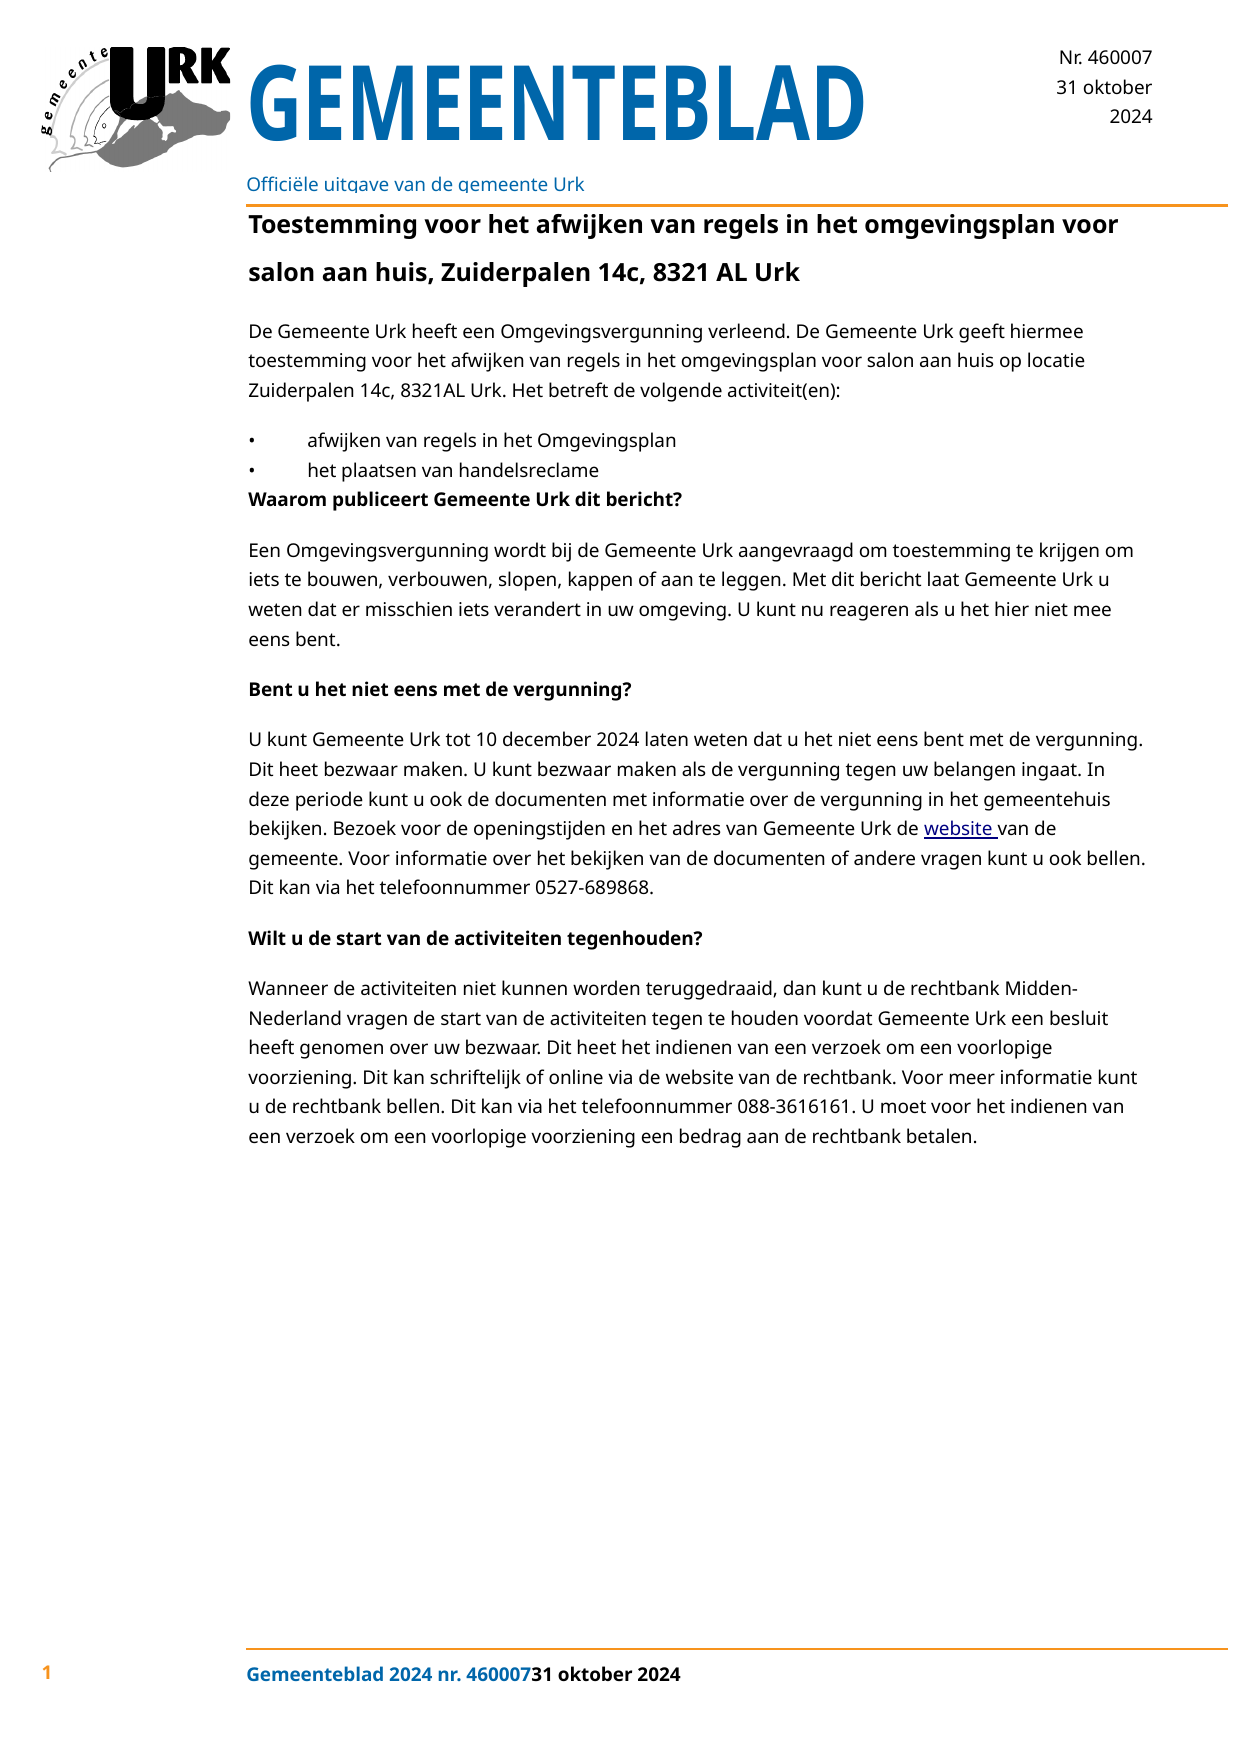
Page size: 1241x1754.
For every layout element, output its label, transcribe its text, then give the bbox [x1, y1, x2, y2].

list afwijken van regels in het Omgevingsplan [248, 427, 1152, 453]
text De Gemeente Urk heeft een Omgevingsvergunning verleend. De Gemeente Urk geeft hiermee toestemming voor het afwijken van regels in het omgevingsplan voor salon aan huis op locatie Zuiderpalen 14c, 8321AL Urk. Het betreft de volgende activiteit(en): [248, 318, 1152, 403]
list het plaatsen van handelsreclame [248, 457, 1152, 483]
text Een Omgevingsvergunning wordt bij de Gemeente Urk aangevraagd om toestemming te krijgen om iets te bouwen, verbouwen, slopen, kappen of aan te leggen. Met dit bericht laat Gemeente Urk u weten dat er misschien iets verandert in uw omgeving. U kunt nu reageren als u het hier niet mee eens bent. [248, 537, 1152, 652]
picture [41, 47, 231, 172]
text Bent u het niet eens met de vergunning? [248, 676, 1152, 702]
text Waarom publiceert Gemeente Urk dit bericht? [248, 487, 1152, 512]
text Wilt u de start van de activiteiten tegenhouden? [248, 925, 1152, 951]
text U kunt Gemeente Urk tot 10 december 2024 laten weten dat u het niet eens bent met de vergunning. Dit heet bezwaar maken. U kunt bezwaar maken als de vergunning tegen uw belangen ingaat. In deze periode kunt u ook de documenten met informatie over de vergunning in het gemeentehuis bekijken. Bezoek voor de openingstijden en het adres van Gemeente Urk de website van de gemeente. Voor informatie over het bekijken van de documenten of andere vragen kunt u ook bellen. Dit kan via het telefoonnummer 0527-689868. [248, 727, 1152, 900]
text Wanneer de activiteiten niet kunnen worden teruggedraaid, dan kunt u de rechtbank Midden-Nederland vragen de start van de activiteiten tegen te houden voordat Gemeente Urk een besluit heeft genomen over uw bezwaar. Dit heet het indienen van een verzoek om een voorlopige voorziening. Dit kan schriftelijk of online via de website van de rechtbank. Voor meer informatie kunt u de rechtbank bellen. Dit kan via het telefoonnummer 088-3616161. U moet voor het indienen van een verzoek om een voorlopige voorziening een bedrag aan de rechtbank betalen. [248, 975, 1152, 1149]
text Toestemming voor het afwijken van regels in het omgevingsplan voor salon aan huis, Zuiderpalen 14c, 8321 AL Urk [248, 207, 1152, 288]
